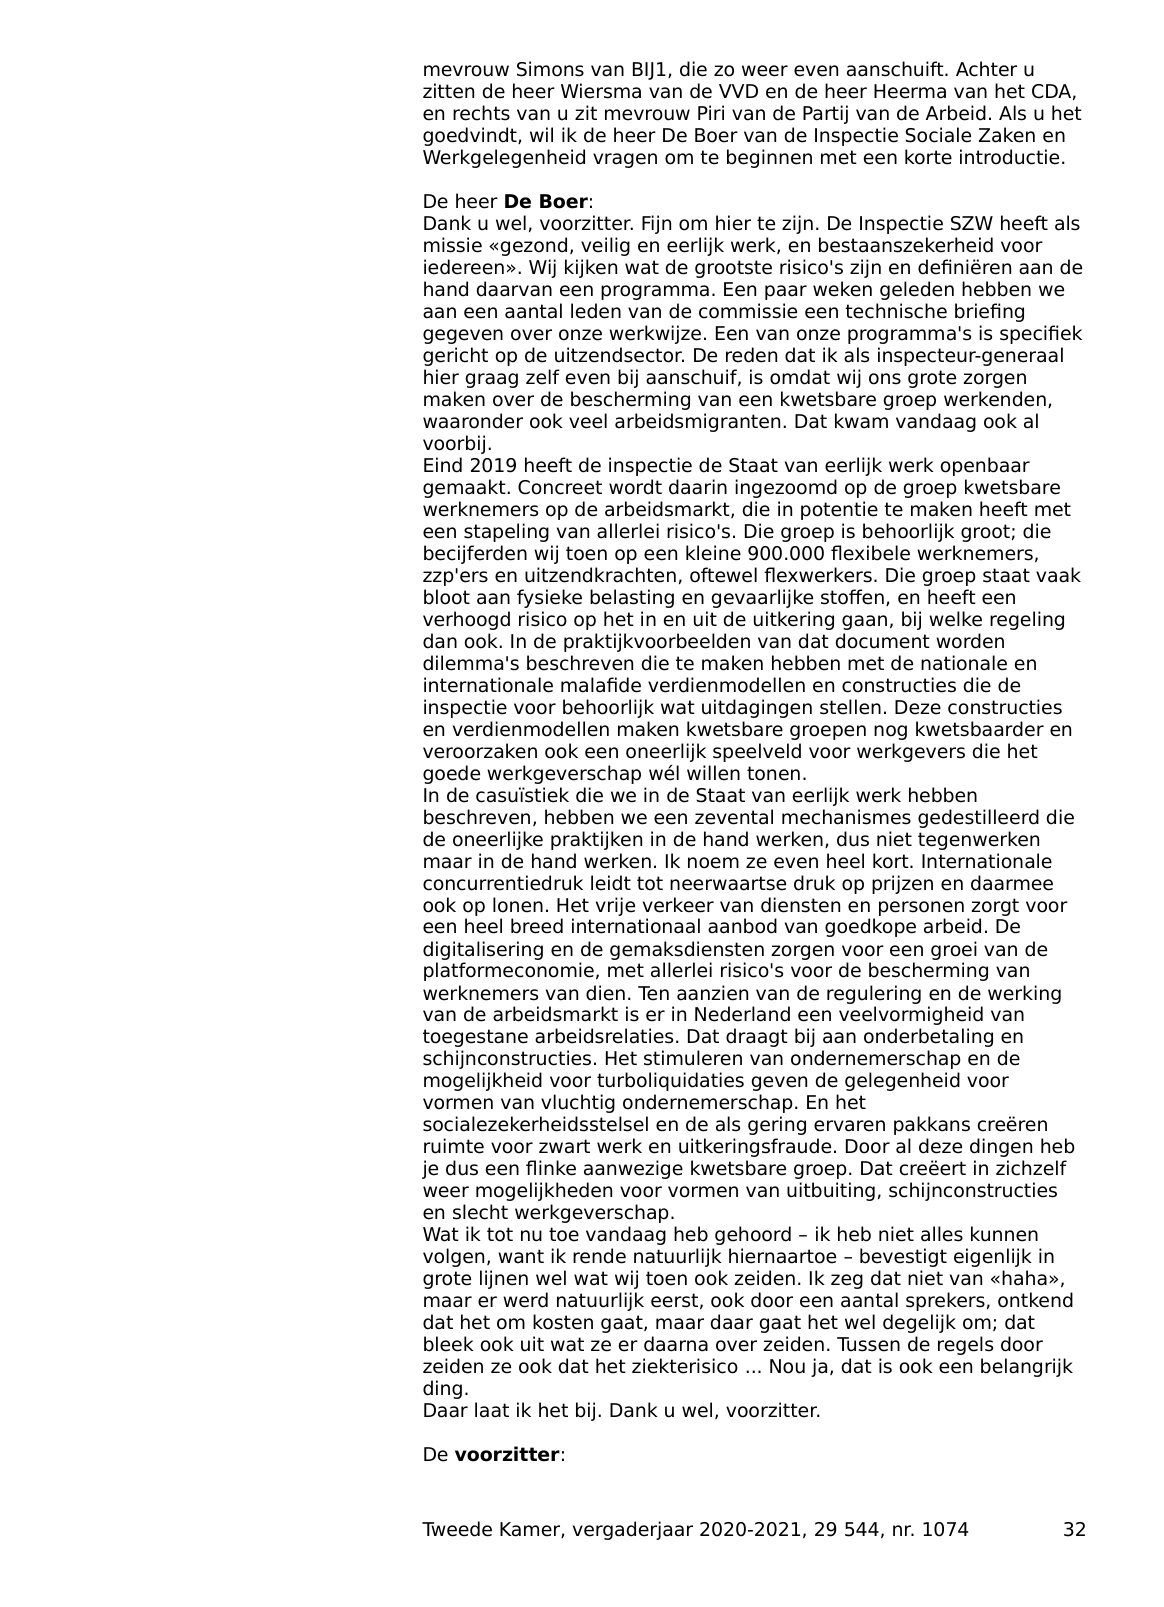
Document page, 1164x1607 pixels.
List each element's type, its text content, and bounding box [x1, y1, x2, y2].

text De voorzitter: [422, 1444, 1087, 1466]
text Wat ik tot nu toe vandaag heb gehoord – ik heb niet alles kunnen volgen, want ik rende natuurlijk hiernaartoe – bevestigt eigenlijk in grote lijnen wel wat wij toen ook zeiden. Ik zeg dat niet van «haha», maar er werd natuurlijk eerst, ook door een aantal sprekers, ontkend dat het om kosten gaat, maar daar gaat het wel degelijk om; dat bleek ook uit wat ze er daarna over zeiden. Tussen de regels door zeiden ze ook dat het ziekterisico ... Nou ja, dat is ook een belangrijk ding. [422, 1224, 1087, 1400]
text In de casuïstiek die we in de Staat van eerlijk werk hebben beschreven, hebben we een zevental mechanismes gedestilleerd die de oneerlijke praktijken in de hand werken, dus niet tegenwerken maar in de hand werken. Ik noem ze even heel kort. Internationale concurrentiedruk leidt tot neerwaartse druk op prijzen en daarmee ook op lonen. Het vrije verkeer van diensten en personen zorgt voor een heel breed internationaal aanbod van goedkope arbeid. De digitalisering en de gemaksdiensten zorgen voor een groei van de platformeconomie, met allerlei risico's voor de bescherming van werknemers van dien. Ten aanzien van de regulering en de werking van de arbeidsmarkt is er in Nederland een veelvormigheid van toegestane arbeidsrelaties. Dat draagt bij aan onderbetaling en schijnconstructies. Het stimuleren van ondernemerschap en de mogelijkheid voor turboliquidaties geven de gelegenheid voor vormen van vluchtig ondernemerschap. En het socialezekerheidsstelsel en de als gering ervaren pakkans creëren ruimte voor zwart werk en uitkeringsfraude. Door al deze dingen heb je dus een flinke aanwezige kwetsbare groep. Dat creëert in zichzelf weer mogelijkheden voor vormen van uitbuiting, schijnconstructies en slecht werkgeverschap. [422, 784, 1087, 1224]
text mevrouw Simons van BIJ1, die zo weer even aanschuift. Achter u zitten de heer Wiersma van de VVD en de heer Heerma van het CDA, en rechts van u zit mevrouw Piri van de Partij van de Arbeid. Als u het goedvindt, wil ik de heer De Boer van de Inspectie Sociale Zaken en Werkgelegenheid vragen om te beginnen met een korte introductie. [422, 59, 1087, 169]
text Daar laat ik het bij. Dank u wel, voorzitter. [422, 1400, 1087, 1422]
text De heer De Boer: [422, 191, 1087, 213]
text Eind 2019 heeft de inspectie de Staat van eerlijk werk openbaar gemaakt. Concreet wordt daarin ingezoomd op de groep kwetsbare werknemers op de arbeidsmarkt, die in potentie te maken heeft met een stapeling van allerlei risico's. Die groep is behoorlijk groot; die becijferden wij toen op een kleine 900.000 flexibele werknemers, zzp'ers en uitzendkrachten, oftewel flexwerkers. Die groep staat vaak bloot aan fysieke belasting en gevaarlijke stoffen, en heeft een verhoogd risico op het in en uit de uitkering gaan, bij welke regeling dan ook. In de praktijkvoorbeelden van dat document worden dilemma's beschreven die te maken hebben met de nationale en internationale malafide verdienmodellen en constructies die de inspectie voor behoorlijk wat uitdagingen stellen. Deze constructies en verdienmodellen maken kwetsbare groepen nog kwetsbaarder en veroorzaken ook een oneerlijk speelveld voor werkgevers die het goede werkgeverschap wél willen tonen. [422, 455, 1087, 784]
text Dank u wel, voorzitter. Fijn om hier te zijn. De Inspectie SZW heeft als missie «gezond, veilig en eerlijk werk, en bestaanszekerheid voor iedereen». Wij kijken wat de grootste risico's zijn en definiëren aan de hand daarvan een programma. Een paar weken geleden hebben we aan een aantal leden van de commissie een technische briefing gegeven over onze werkwijze. Een van onze programma's is specifiek gericht op de uitzendsector. De reden dat ik als inspecteur-generaal hier graag zelf even bij aanschuif, is omdat wij ons grote zorgen maken over de bescherming van een kwetsbare groep werkenden, waaronder ook veel arbeidsmigranten. Dat kwam vandaag ook al voorbij. [422, 213, 1087, 455]
